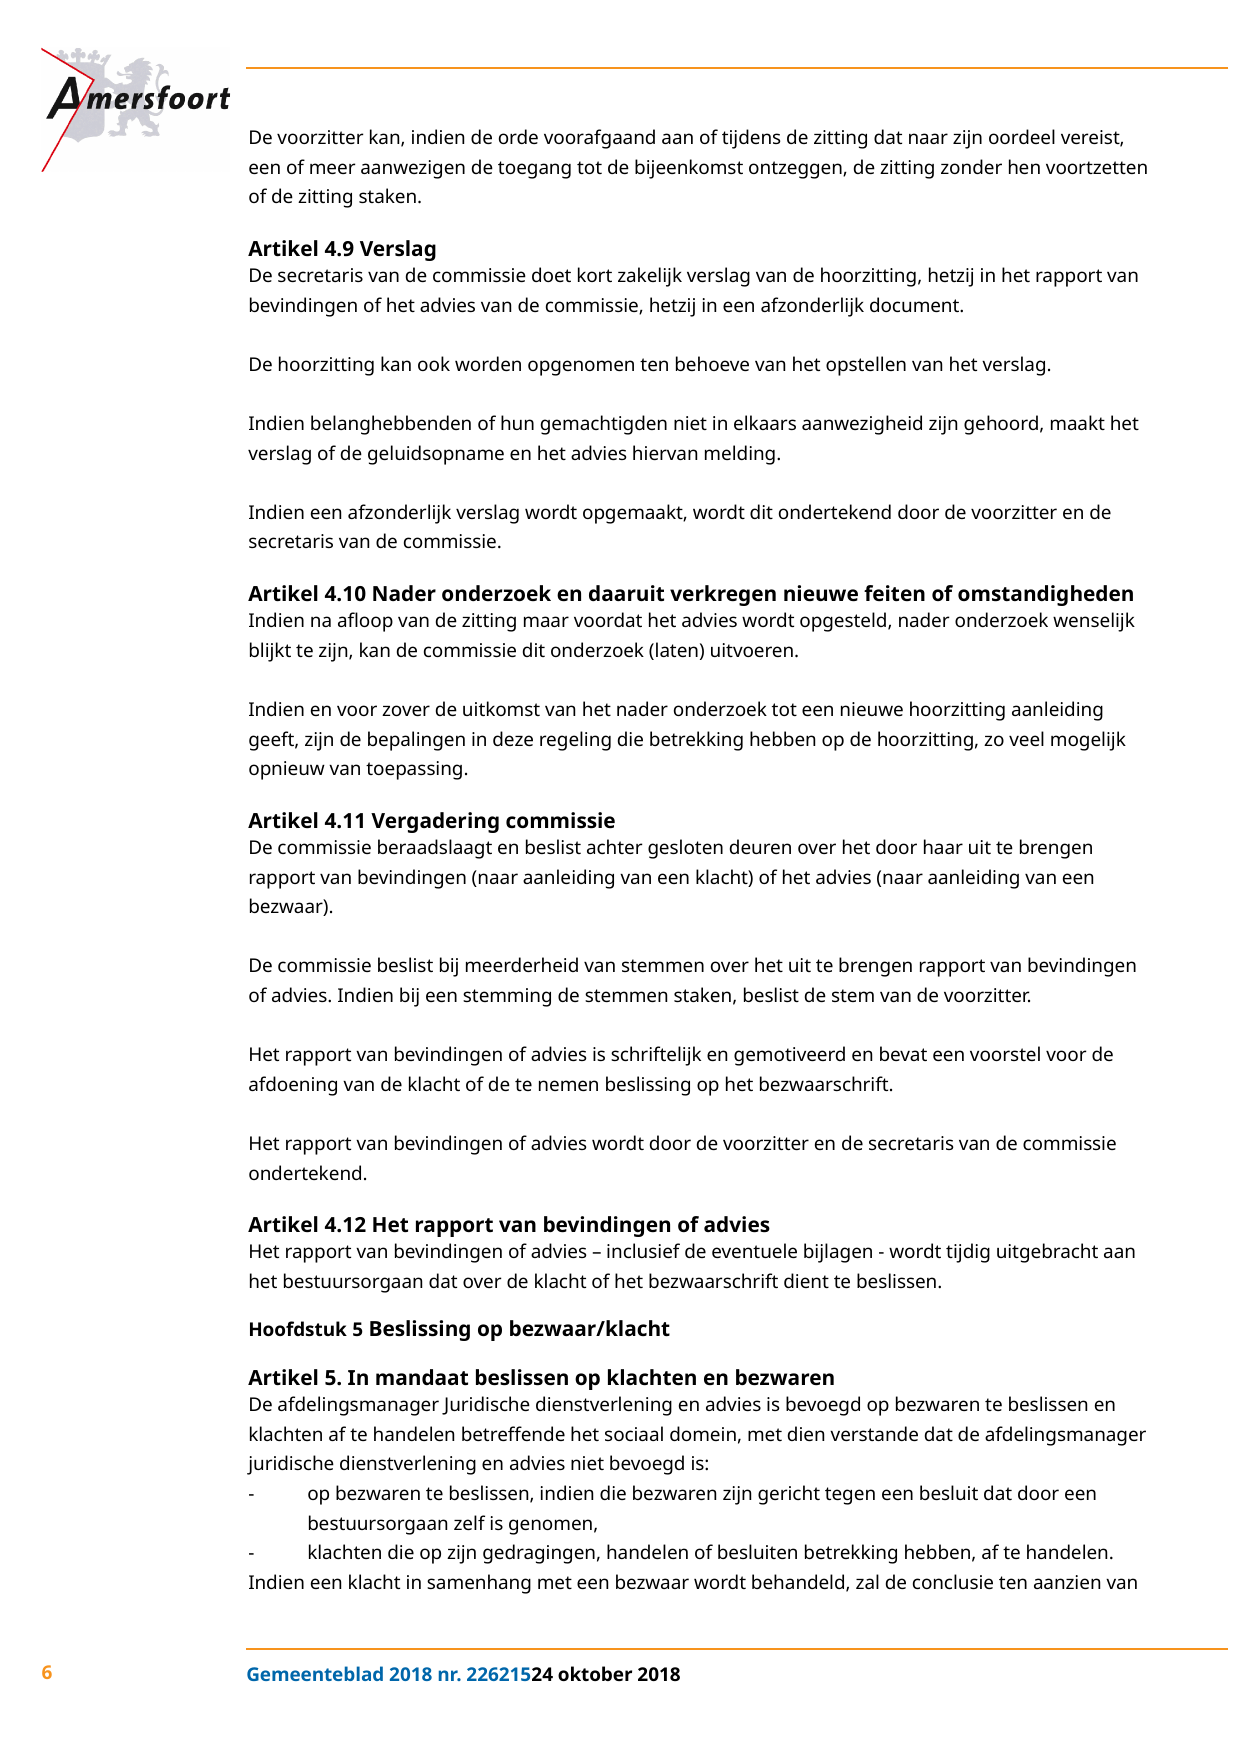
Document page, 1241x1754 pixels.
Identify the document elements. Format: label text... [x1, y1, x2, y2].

text Hoofdstuk 5 Beslissing op bezwaar/klacht [248, 1314, 1152, 1342]
text De voorzitter kan, indien de orde voorafgaand aan of tijdens de zitting dat naar zijn oordeel vereist, een of meer aanwezigen de toegang tot de bijeenkomst ontzeggen, de zitting zonder hen voortzetten of de zitting staken. [248, 124, 1152, 209]
text Het rapport van bevindingen of advies – inclusief de eventuele bijlagen - wordt tijdig uitgebracht aan het bestuursorgaan dat over de klacht of het bezwaarschrift dient te beslissen. [248, 1238, 1152, 1294]
text Indien een klacht in samenhang met een bezwaar wordt behandeld, zal de conclusie ten aanzien van [248, 1569, 1152, 1595]
text Artikel 4.11 Vergadering commissie [248, 806, 1152, 834]
text De afdelingsmanager Juridische dienstverlening en advies is bevoegd op bezwaren te beslissen en klachten af te handelen betreffende het sociaal domein, met dien verstande dat de afdelingsmanager juridische dienstverlening en advies niet bevoegd is: [248, 1391, 1152, 1476]
text Indien en voor zover de uitkomst van het nader onderzoek tot een nieuwe hoorzitting aanleiding geeft, zijn de bepalingen in deze regeling die betrekking hebben op de hoorzitting, zo veel mogelijk opnieuw van toepassing. [248, 696, 1152, 781]
text Artikel 5. In mandaat beslissen op klachten en bezwaren [248, 1363, 1152, 1391]
picture [41, 47, 231, 172]
text Artikel 4.9 Verslag [248, 234, 1152, 262]
text Het rapport van bevindingen of advies wordt door de voorzitter en de secretaris van de commissie ondertekend. [248, 1130, 1152, 1185]
text De commissie beraadslaagt en beslist achter gesloten deuren over het door haar uit te brengen rapport van bevindingen (naar aanleiding van een klacht) of het advies (naar aanleiding van een bezwaar). [248, 834, 1152, 919]
list klachten die op zijn gedragingen, handelen of besluiten betrekking hebben, af te handelen. [248, 1539, 1152, 1565]
text Indien na afloop van de zitting maar voordat het advies wordt opgesteld, nader onderzoek wenselijk blijkt te zijn, kan de commissie dit onderzoek (laten) uitvoeren. [248, 607, 1152, 663]
text Artikel 4.10 Nader onderzoek en daaruit verkregen nieuwe feiten of omstandigheden [248, 579, 1152, 607]
text De commissie beslist bij meerderheid van stemmen over het uit te brengen rapport van bevindingen of advies. Indien bij een stemming de stemmen staken, beslist de stem van de voorzitter. [248, 953, 1152, 1008]
text Indien een afzonderlijk verslag wordt opgemaakt, wordt dit ondertekend door de voorzitter en de secretaris van de commissie. [248, 499, 1152, 554]
text Het rapport van bevindingen of advies is schriftelijk en gemotiveerd en bevat een voorstel voor de afdoening van de klacht of de te nemen beslissing op het bezwaarschrift. [248, 1041, 1152, 1097]
list op bezwaren te beslissen, indien die bezwaren zijn gericht tegen een besluit dat door een bestuursorgaan zelf is genomen, [248, 1480, 1152, 1536]
text De hoorzitting kan ook worden opgenomen ten behoeve van het opstellen van het verslag. [248, 351, 1152, 377]
text Artikel 4.12 Het rapport van bevindingen of advies [248, 1210, 1152, 1238]
text De secretaris van de commissie doet kort zakelijk verslag van de hoorzitting, hetzij in het rapport van bevindingen of het advies van de commissie, hetzij in een afzonderlijk document. [248, 262, 1152, 318]
text Indien belanghebbenden of hun gemachtigden niet in elkaars aanwezigheid zijn gehoord, maakt het verslag of de geluidsopname en het advies hiervan melding. [248, 410, 1152, 466]
